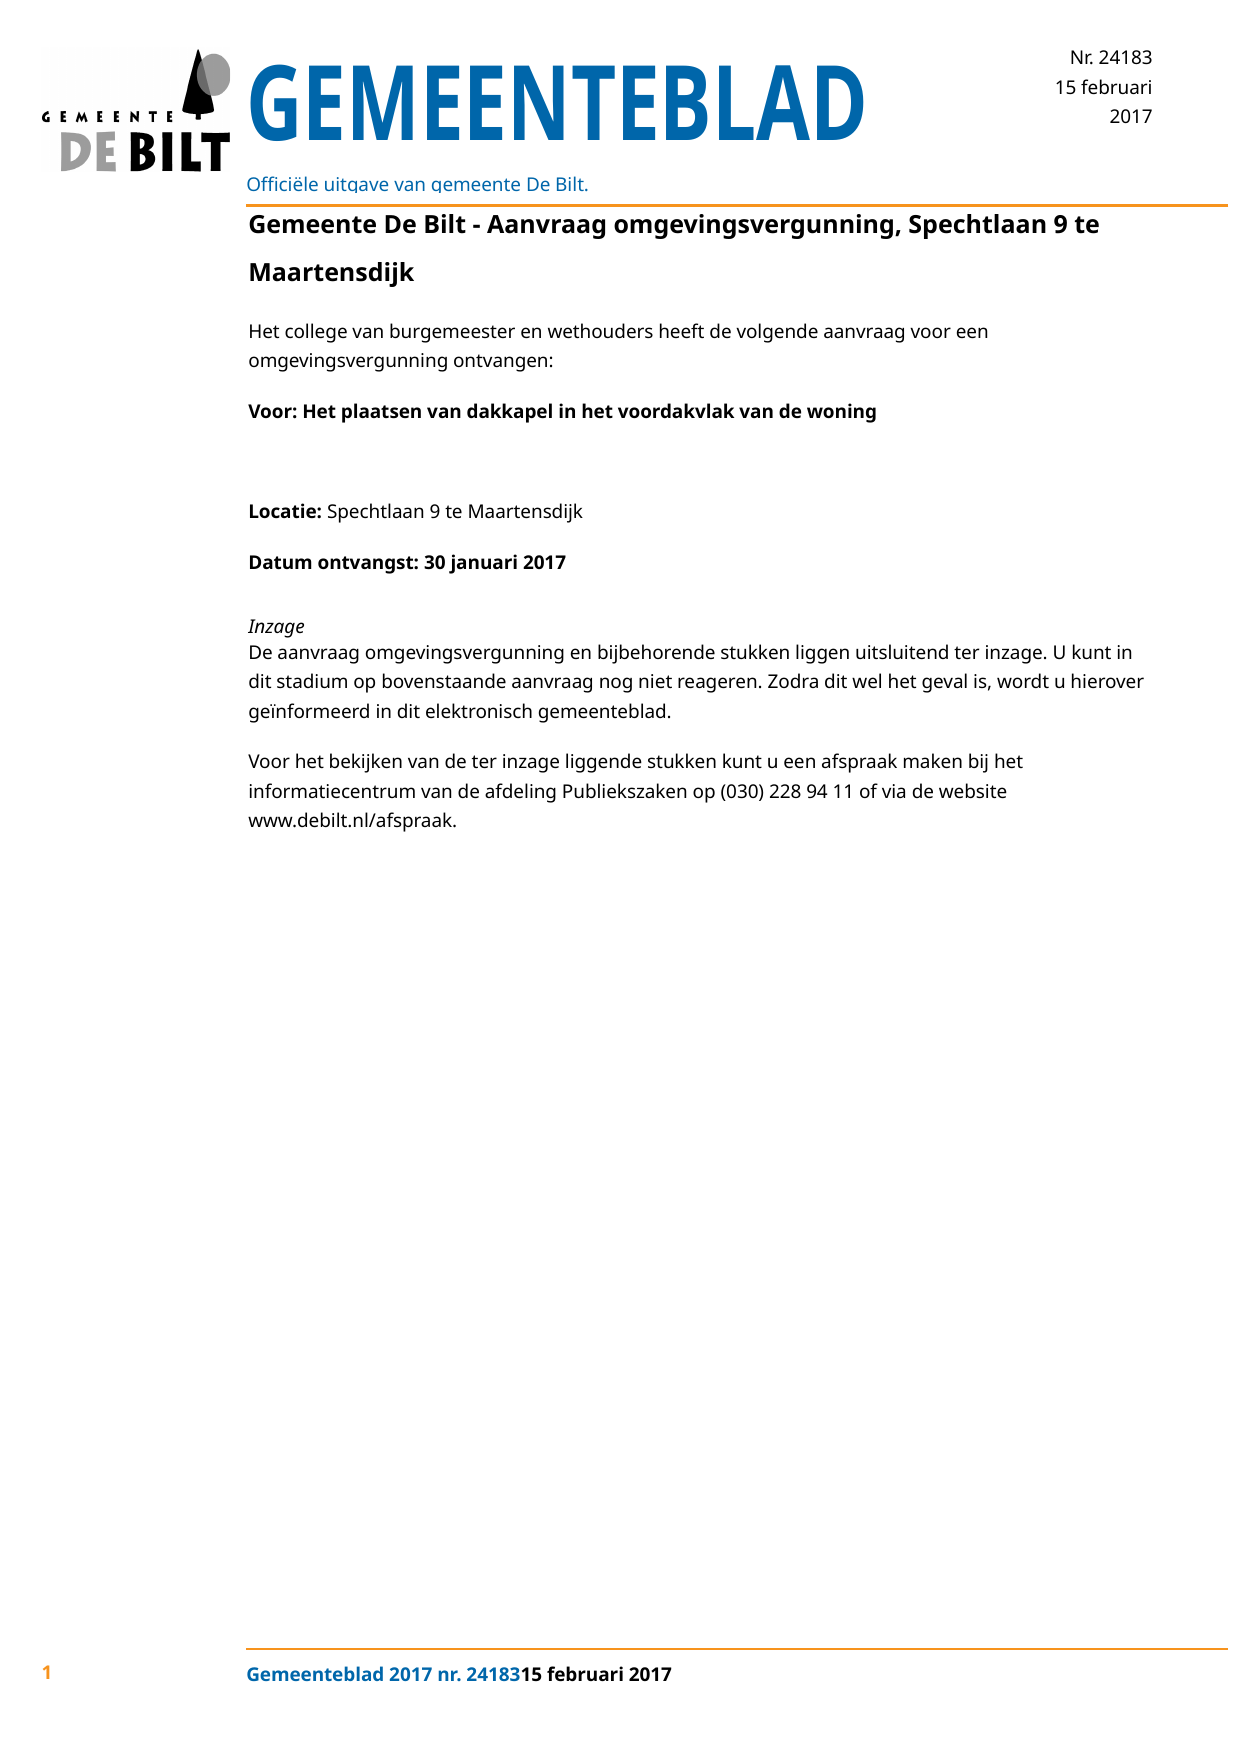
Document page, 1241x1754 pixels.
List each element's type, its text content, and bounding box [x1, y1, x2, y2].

text Gemeente De Bilt - Aanvraag omgevingsvergunning, Spechtlaan 9 te Maartensdijk [248, 207, 1152, 288]
text Locatie: Spechtlaan 9 te Maartensdijk [248, 499, 1152, 524]
picture [41, 47, 231, 172]
text Inzage [248, 613, 1152, 639]
text Datum ontvangst: 30 januari 2017 [248, 549, 1152, 575]
text Het college van burgemeester en wethouders heeft de volgende aanvraag voor een omgevingsvergunning ontvangen: [248, 318, 1152, 373]
text De aanvraag omgevingsvergunning en bijbehorende stukken liggen uitsluitend ter inzage. U kunt in dit stadium op bovenstaande aanvraag nog niet reageren. Zodra dit wel het geval is, wordt u hierover geïnformeerd in dit elektronisch gemeenteblad. [248, 639, 1152, 724]
text Voor: Het plaatsen van dakkapel in het voordakvlak van de woning [248, 398, 1152, 424]
text Voor het bekijken van de ter inzage liggende stukken kunt u een afspraak maken bij het informatiecentrum van de afdeling Publiekszaken op (030) 228 94 11 of via de website www.debilt.nl/afspraak. [248, 748, 1152, 833]
